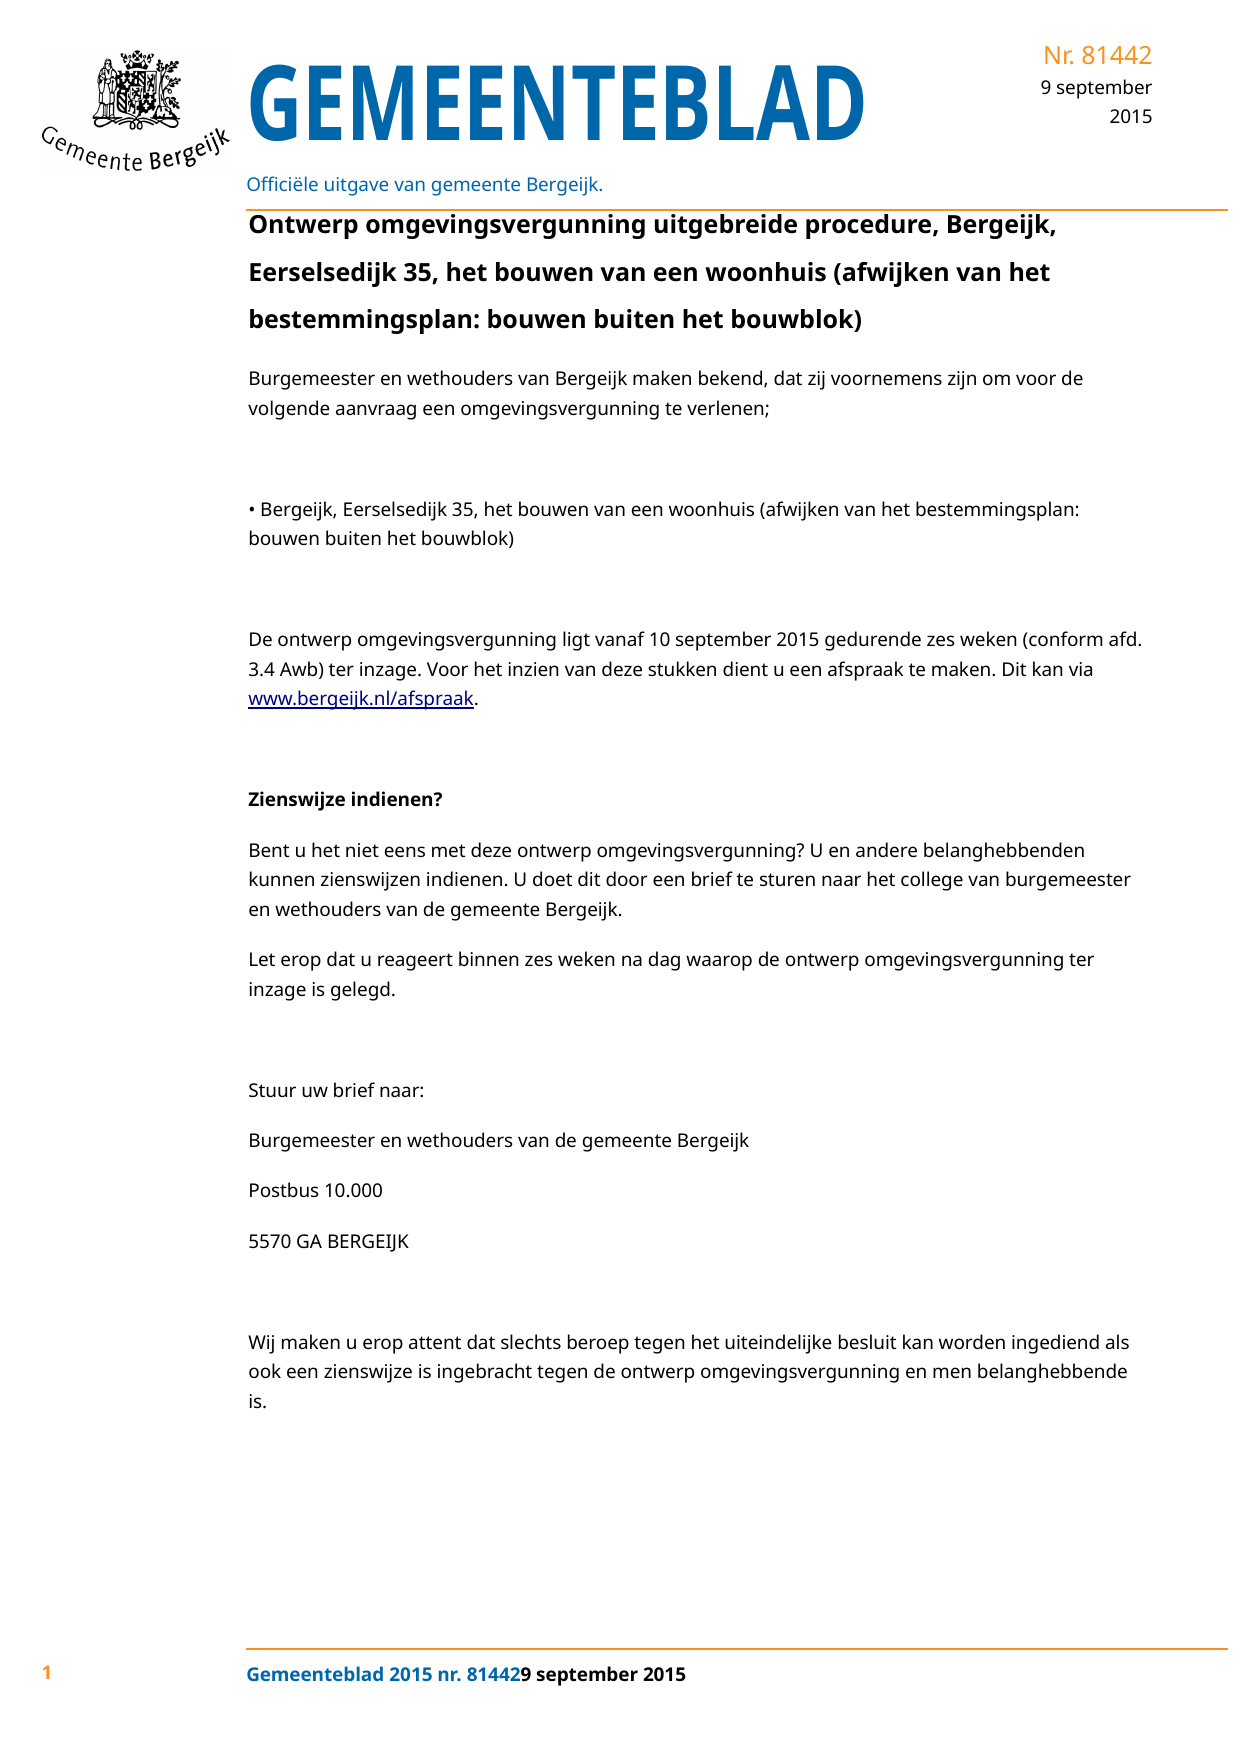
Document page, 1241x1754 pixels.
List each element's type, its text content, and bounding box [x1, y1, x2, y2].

text De ontwerp omgevingsvergunning ligt vanaf 10 september 2015 gedurende zes weken (conform afd. 3.4 Awb) ter inzage. Voor het inzien van deze stukken dient u een afspraak te maken. Dit kan via www.bergeijk.nl/afspraak. [248, 626, 1152, 711]
text Let erop dat u reageert binnen zes weken na dag waarop de ontwerp omgevingsvergunning ter inzage is gelegd. [248, 946, 1152, 1002]
text Ontwerp omgevingsvergunning uitgebreide procedure, Bergeijk, Eerselsedijk 35, het bouwen van een woonhuis (afwijken van het bestemmingsplan: bouwen buiten het bouwblok) [248, 211, 1152, 336]
text Burgemeester en wethouders van Bergeijk maken bekend, dat zij voornemens zijn om voor de volgende aanvraag een omgevingsvergunning te verlenen; [248, 366, 1152, 421]
text Wij maken u erop attent dat slechts beroep tegen het uiteindelijke besluit kan worden ingediend als ook een zienswijze is ingebracht tegen de ontwerp omgevingsvergunning en men belanghebbende is. [248, 1329, 1152, 1414]
text Stuur uw brief naar: [248, 1077, 1152, 1102]
text Bent u het niet eens met deze ontwerp omgevingsvergunning? U en andere belanghebbenden kunnen zienswijzen indienen. U doet dit door een brief te sturen naar het college van burgemeester en wethouders van de gemeente Bergeijk. [248, 837, 1152, 922]
picture [41, 47, 231, 172]
text Postbus 10.000 [248, 1178, 1152, 1203]
text Zienswijze indienen? [248, 786, 1152, 812]
text Burgemeester en wethouders van de gemeente Bergeijk [248, 1127, 1152, 1153]
text • Bergeijk, Eerselsedijk 35, het bouwen van een woonhuis (afwijken van het bestemmingsplan: bouwen buiten het bouwblok) [248, 496, 1152, 551]
text 5570 GA BERGEIJK [248, 1228, 1152, 1254]
